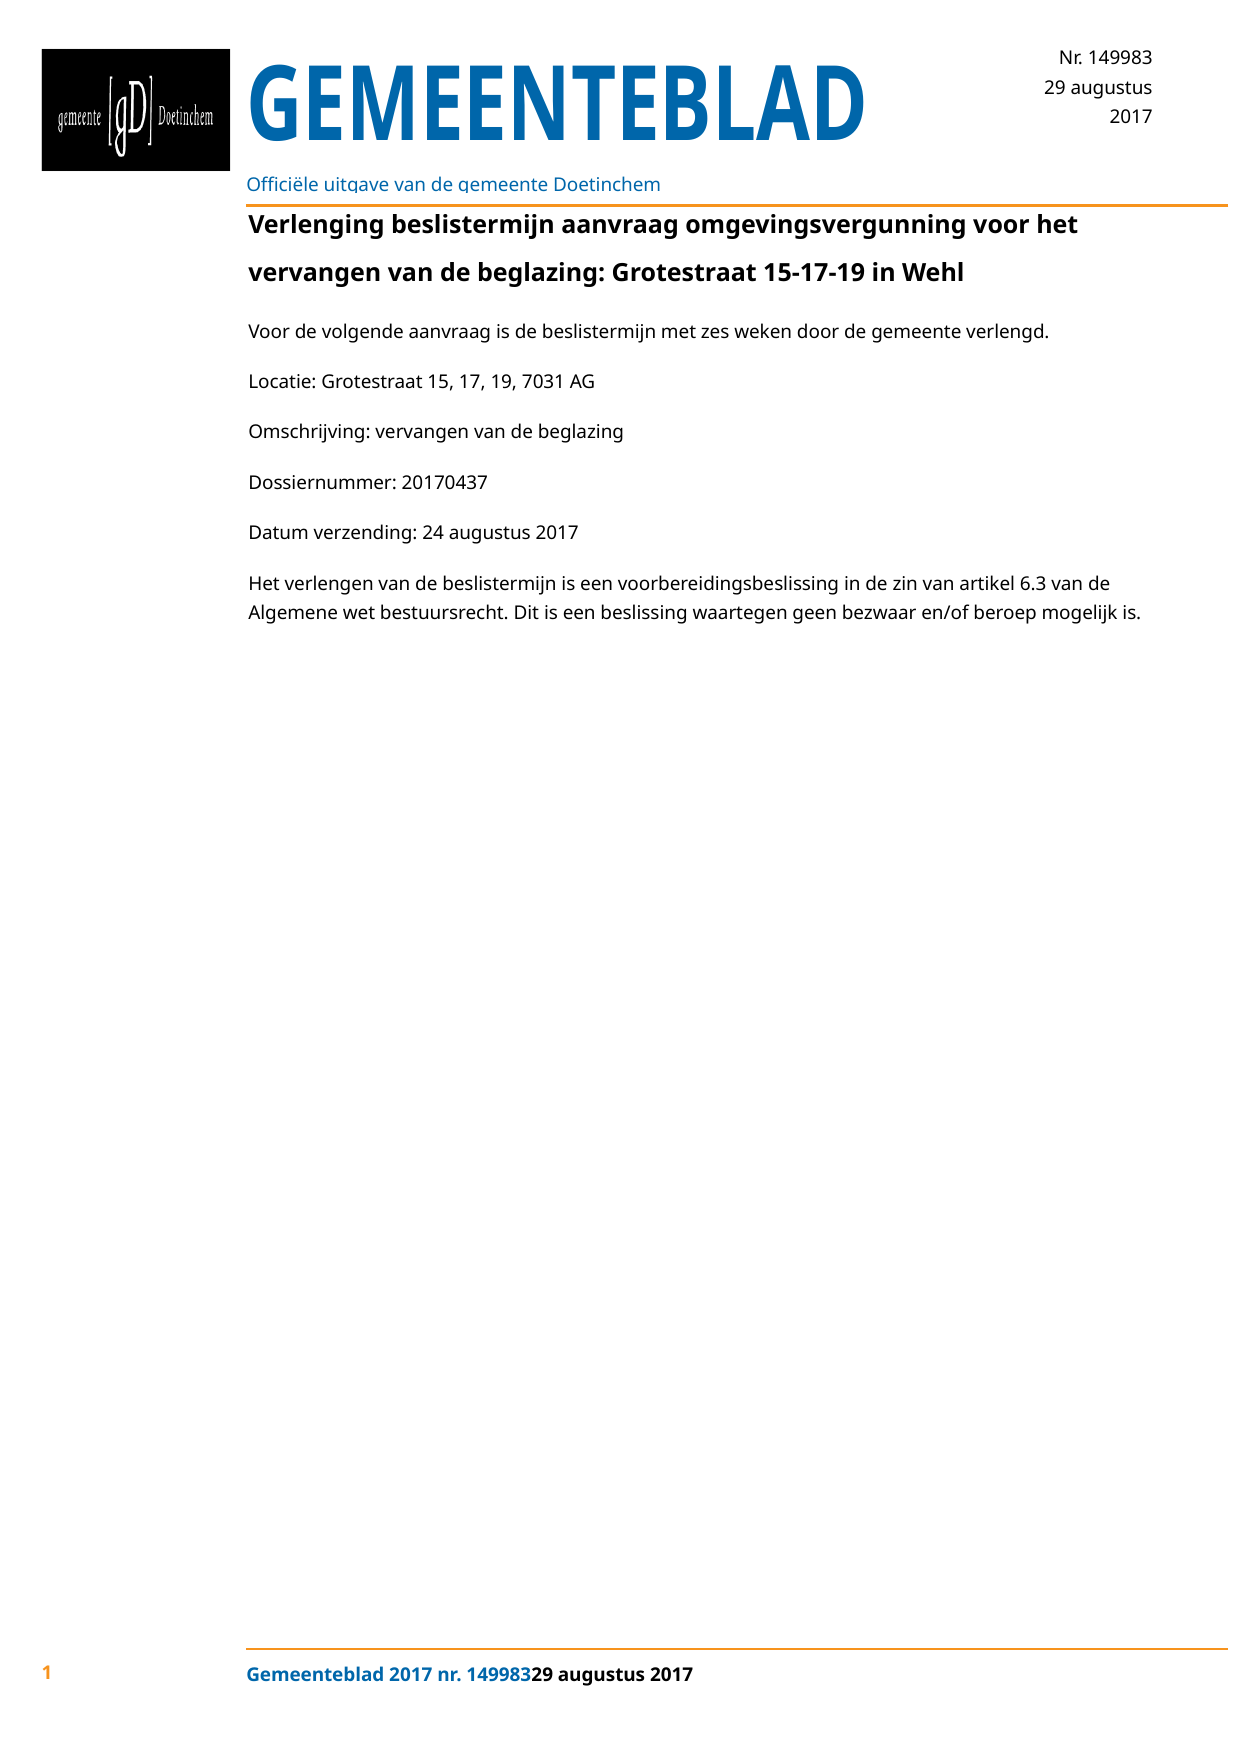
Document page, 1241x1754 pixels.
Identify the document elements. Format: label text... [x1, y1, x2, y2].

picture [41, 47, 231, 172]
text Voor de volgende aanvraag is de beslistermijn met zes weken door de gemeente verlengd. [248, 318, 1152, 344]
text Verlenging beslistermijn aanvraag omgevingsvergunning voor het vervangen van de beglazing: Grotestraat 15-17-19 in Wehl [248, 207, 1152, 288]
text Het verlengen van de beslistermijn is een voorbereidingsbeslissing in de zin van artikel 6.3 van de Algemene wet bestuursrecht. Dit is een beslissing waartegen geen bezwaar en/of beroep mogelijk is. [248, 570, 1152, 625]
text Locatie: Grotestraat 15, 17, 19, 7031 AG [248, 368, 1152, 394]
text Dossiernummer: 20170437 [248, 469, 1152, 495]
text Omschrijving: vervangen van de beglazing [248, 419, 1152, 444]
text Datum verzending: 24 augustus 2017 [248, 519, 1152, 545]
